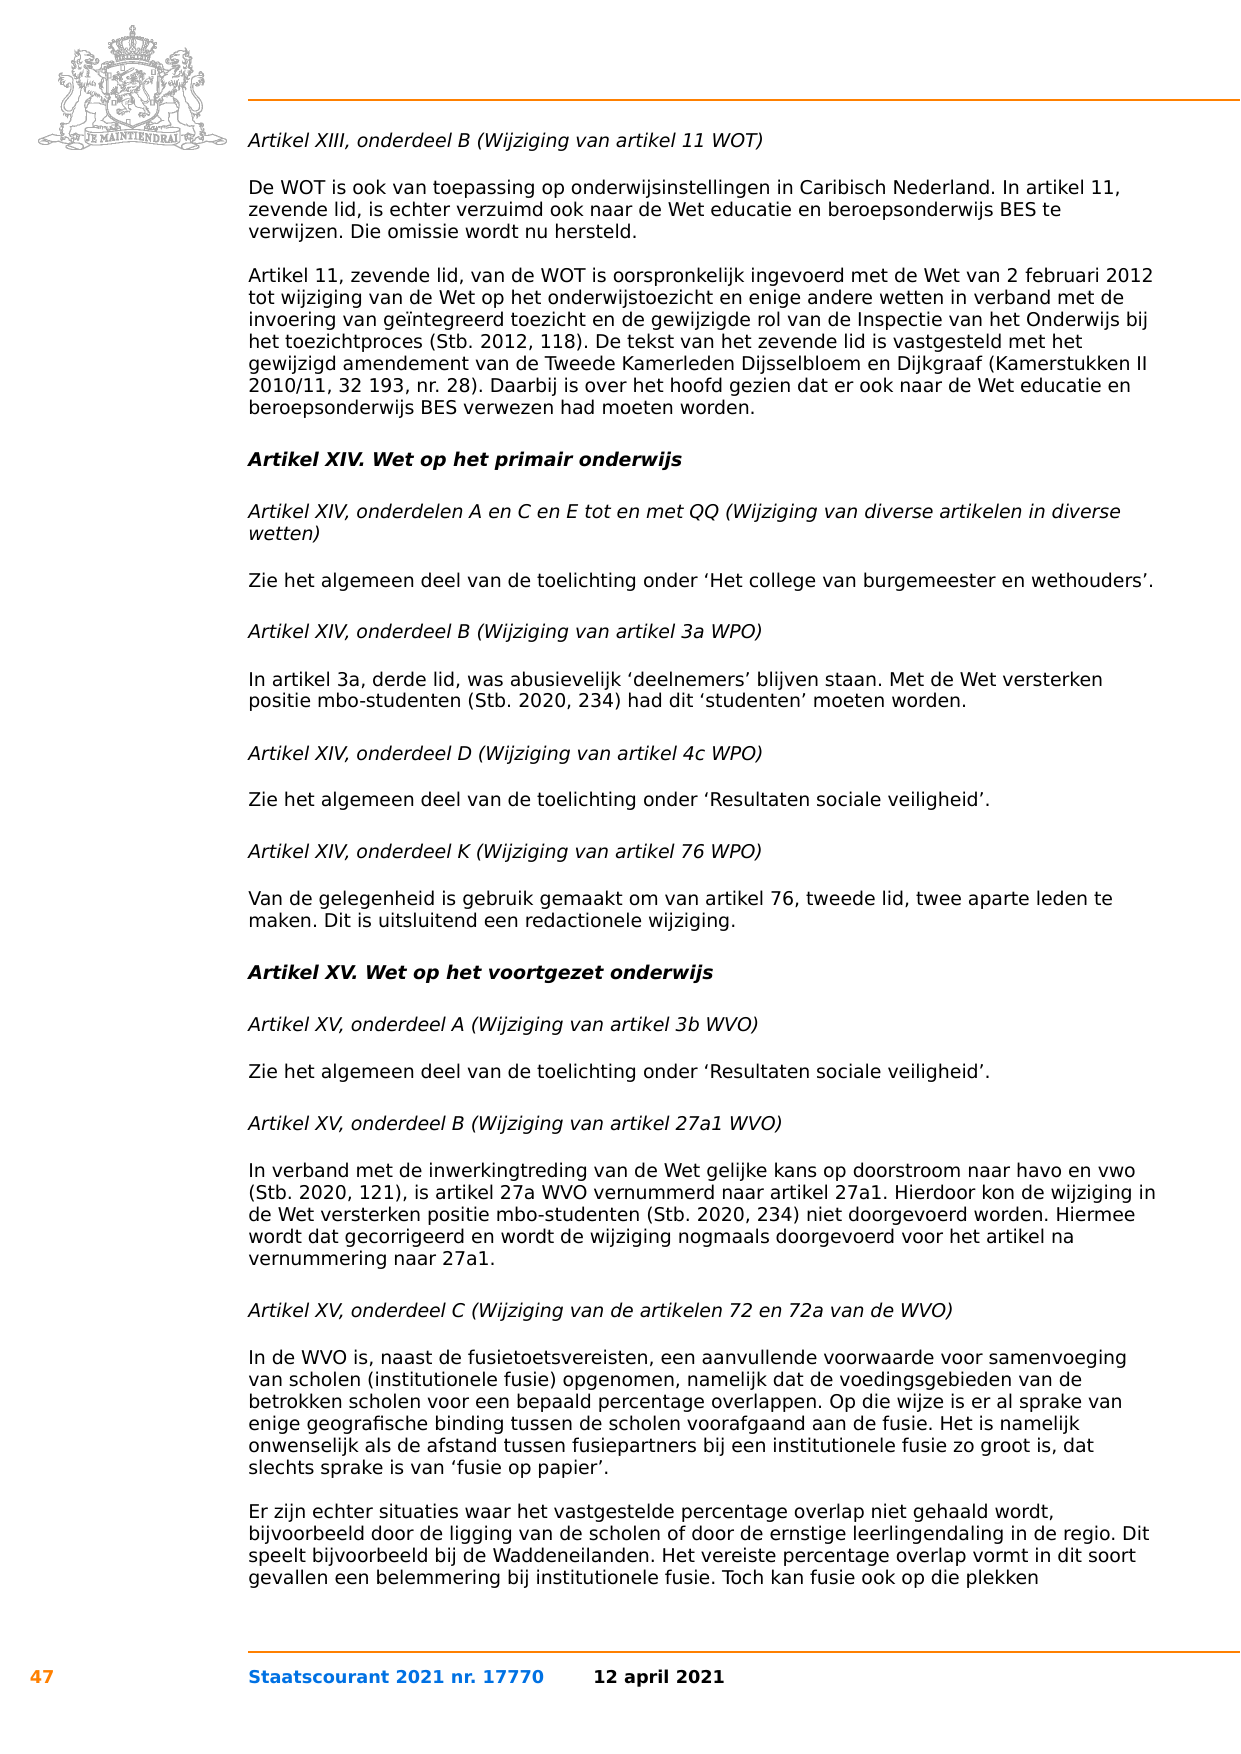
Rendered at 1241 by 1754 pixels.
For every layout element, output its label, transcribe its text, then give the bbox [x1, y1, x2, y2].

subtitle Artikel XIV, onderdelen A en C en E tot en met QQ (Wijziging van diverse artikelen in diverse wetten) [248, 501, 1163, 544]
picture [38, 25, 227, 150]
text Artikel 11, zevende lid, van de WOT is oorspronkelijk ingevoerd met de Wet van 2 februari 2012 tot wijziging van de Wet op het onderwijstoezicht en enige andere wetten in verband met de invoering van geïntegreerd toezicht en de gewijzigde rol van de Inspectie van het Onderwijs bij het toezichtproces (Stb. 2012, 118). De tekst van het zevende lid is vastgesteld met het gewijzigd amendement van de Tweede Kamerleden Dijsselbloem en Dijkgraaf (Kamerstukken II 2010/11, 32 193, nr. 28). Daarbij is over het hoofd gezien dat er ook naar de Wet educatie en beroepsonderwijs BES verwezen had moeten worden. [248, 265, 1163, 418]
subtitle Artikel XV, onderdeel B (Wijziging van artikel 27a1 WVO) [248, 1113, 1163, 1135]
text Van de gelegenheid is gebruik gemaakt om van artikel 76, tweede lid, twee aparte leden te maken. Dit is uitsluitend een redactionele wijziging. [248, 888, 1163, 932]
text Zie het algemeen deel van de toelichting onder ‘Het college van burgemeester en wethouders’. [248, 569, 1163, 591]
text Zie het algemeen deel van de toelichting onder ‘Resultaten sociale veiligheid’. [248, 789, 1163, 811]
subtitle Artikel XIV, onderdeel B (Wijziging van artikel 3a WPO) [248, 621, 1163, 643]
text In artikel 3a, derde lid, was abusievelijk ‘deelnemers’ blijven staan. Met de Wet versterken positie mbo-studenten (Stb. 2020, 234) had dit ‘studenten’ moeten worden. [248, 668, 1163, 712]
subtitle Artikel XIV, onderdeel K (Wijziging van artikel 76 WPO) [248, 841, 1163, 863]
subtitle Artikel XV. Wet op het voortgezet onderwijs [248, 962, 1163, 984]
subtitle Artikel XV, onderdeel A (Wijziging van artikel 3b WVO) [248, 1014, 1163, 1036]
subtitle Artikel XIV. Wet op het primair onderwijs [248, 448, 1163, 471]
text De WOT is ook van toepassing op onderwijsinstellingen in Caribisch Nederland. In artikel 11, zevende lid, is echter verzuimd ook naar de Wet educatie en beroepsonderwijs BES te verwijzen. Die omissie wordt nu hersteld. [248, 177, 1163, 243]
subtitle Artikel XIII, onderdeel B (Wijziging van artikel 11 WOT) [248, 130, 1163, 152]
text Zie het algemeen deel van de toelichting onder ‘Resultaten sociale veiligheid’. [248, 1061, 1163, 1083]
subtitle Artikel XIV, onderdeel D (Wijziging van artikel 4c WPO) [248, 742, 1163, 764]
text Er zijn echter situaties waar het vastgestelde percentage overlap niet gehaald wordt, bijvoorbeeld door de ligging van de scholen of door de ernstige leerlingendaling in de regio. Dit speelt bijvoorbeeld bij de Waddeneilanden. Het vereiste percentage overlap vormt in dit soort gevallen een belemmering bij institutionele fusie. Toch kan fusie ook op die plekken [248, 1501, 1163, 1589]
text In verband met de inwerkingtreding van de Wet gelijke kans op doorstroom naar havo en vwo (Stb. 2020, 121), is artikel 27a WVO vernummerd naar artikel 27a1. Hierdoor kon de wijziging in de Wet versterken positie mbo-studenten (Stb. 2020, 234) niet doorgevoerd worden. Hiermee wordt dat gecorrigeerd en wordt de wijziging nogmaals doorgevoerd voor het artikel na vernummering naar 27a1. [248, 1160, 1163, 1270]
text In de WVO is, naast de fusietoetsvereisten, een aanvullende voorwaarde voor samenvoeging van scholen (institutionele fusie) opgenomen, namelijk dat de voedingsgebieden van de betrokken scholen voor een bepaald percentage overlappen. Op die wijze is er al sprake van enige geografische binding tussen de scholen voorafgaand aan de fusie. Het is namelijk onwenselijk als de afstand tussen fusiepartners bij een institutionele fusie zo groot is, dat slechts sprake is van ‘fusie op papier’. [248, 1347, 1163, 1479]
subtitle Artikel XV, onderdeel C (Wijziging van de artikelen 72 en 72a van de WVO) [248, 1300, 1163, 1322]
